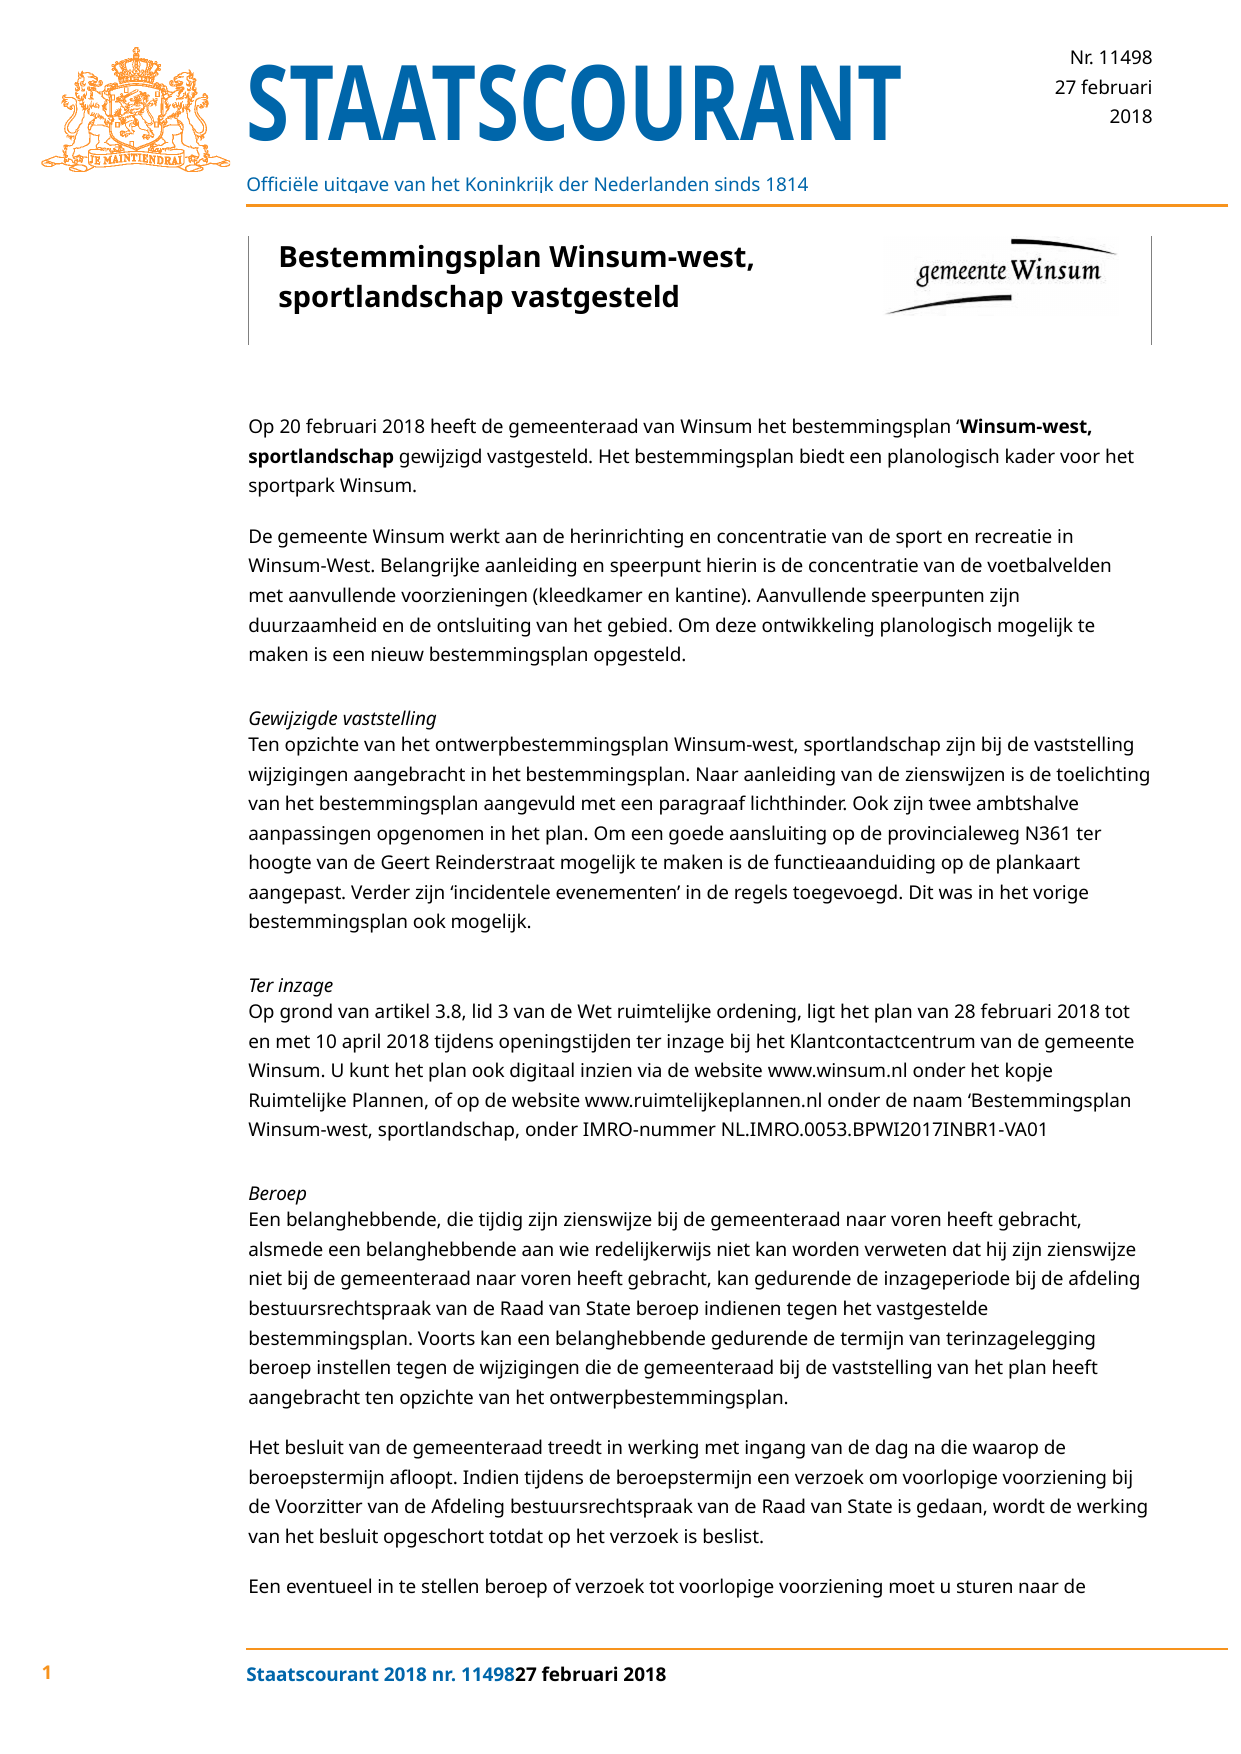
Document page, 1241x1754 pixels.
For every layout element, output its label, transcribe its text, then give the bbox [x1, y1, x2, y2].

text De gemeente Winsum werkt aan de herinrichting en concentratie van de sport en recreatie in Winsum-West. Belangrijke aanleiding en speerpunt hierin is de concentratie van de voetbalvelden met aanvullende voorzieningen (kleedkamer en kantine). Aanvullende speerpunten zijn duurzaamheid en de ontsluiting van het gebied. Om deze ontwikkeling planologisch mogelijk te maken is een nieuw bestemmingsplan opgesteld. [248, 523, 1152, 667]
text Gewijzigde vaststelling [248, 705, 1152, 731]
text Het besluit van de gemeenteraad treedt in werking met ingang van de dag na die waarop de beroepstermijn afloopt. Indien tijdens de beroepstermijn een verzoek om voorlopige voorziening bij de Voorzitter van de Afdeling bestuursrechtspraak van de Raad van State is gedaan, wordt de werking van het besluit opgeschort totdat op het verzoek is beslist. [248, 1434, 1152, 1549]
picture [41, 47, 231, 172]
table_header Bestemmingsplan Winsum-west, sportlandschap vastgesteld [249, 236, 850, 345]
text Een belanghebbende, die tijdig zijn zienswijze bij de gemeenteraad naar voren heeft gebracht, alsmede een belanghebbende aan wie redelijkerwijs niet kan worden verweten dat hij zijn zienswijze niet bij de gemeenteraad naar voren heeft gebracht, kan gedurende de inzageperiode bij de afdeling bestuursrechtspraak van de Raad van State beroep indienen tegen het vastgestelde bestemmingsplan. Voorts kan een belanghebbende gedurende de termijn van terinzagelegging beroep instellen tegen de wijzigingen die de gemeenteraad bij de vaststelling van het plan heeft aangebracht ten opzichte van het ontwerpbestemmingsplan. [248, 1206, 1152, 1409]
text Op 20 februari 2018 heeft de gemeenteraad van Winsum het bestemmingsplan ‘Winsum-west, sportlandschap gewijzigd vastgesteld. Het bestemmingsplan biedt een planologisch kader voor het sportpark Winsum. [248, 413, 1152, 498]
text Ter inzage [248, 973, 1152, 998]
text Een eventueel in te stellen beroep of verzoek tot voorlopige voorziening moet u sturen naar de [248, 1573, 1152, 1599]
text Beroep [248, 1181, 1152, 1206]
picture [882, 236, 1119, 316]
text Ten opzichte van het ontwerpbestemmingsplan Winsum-west, sportlandschap zijn bij de vaststelling wijzigingen aangebracht in het bestemmingsplan. Naar aanleiding van de zienswijzen is de toelichting van het bestemmingsplan aangevuld met een paragraaf lichthinder. Ook zijn twee ambtshalve aanpassingen opgenomen in het plan. Om een goede aansluiting op de provincialeweg N361 ter hoogte van de Geert Reinderstraat mogelijk te maken is de functieaanduiding op de plankaart aangepast. Verder zijn ‘incidentele evenementen’ in de regels toegevoegd. Dit was in het vorige bestemmingsplan ook mogelijk. [248, 731, 1152, 934]
text Op grond van artikel 3.8, lid 3 van de Wet ruimtelijke ordening, ligt het plan van 28 februari 2018 tot en met 10 april 2018 tijdens openingstijden ter inzage bij het Klantcontactcentrum van de gemeente Winsum. U kunt het plan ook digitaal inzien via de website www.winsum.nl onder het kopje Ruimtelijke Plannen, of op de website www.ruimtelijkeplannen.nl onder de naam ‘Bestemmingsplan Winsum-west, sportlandschap, onder IMRO-nummer NL.IMRO.0053.BPWI2017INBR1-VA01 [248, 998, 1152, 1142]
table_header [850, 236, 1151, 345]
